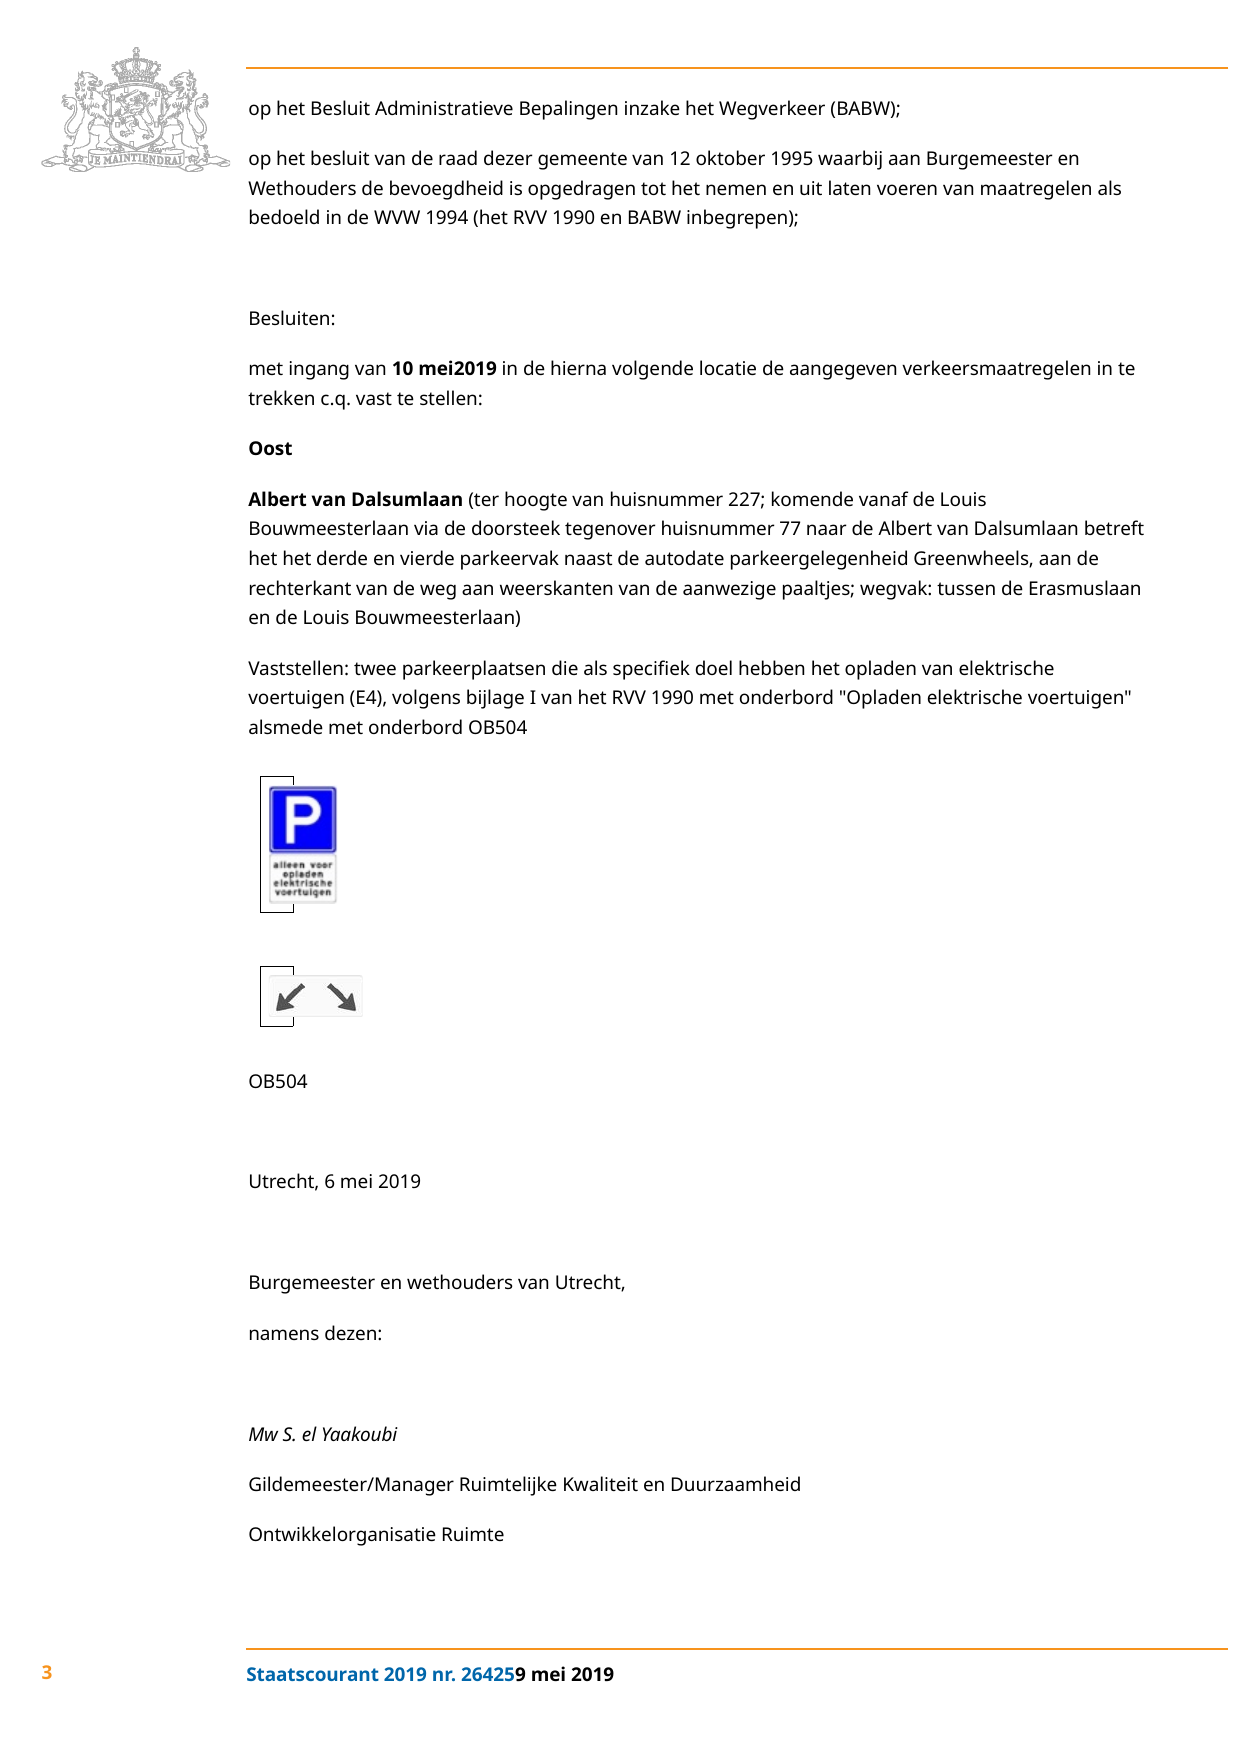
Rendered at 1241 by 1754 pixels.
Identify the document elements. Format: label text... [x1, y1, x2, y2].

picture [268, 975, 363, 1017]
text Besluiten: [248, 305, 1152, 331]
text met ingang van 10 mei2019 in de hierna volgende locatie de aangegeven verkeersmaatregelen in te trekken c.q. vast te stellen: [248, 356, 1152, 411]
text Ontwikkelorganisatie Ruimte [248, 1522, 1152, 1547]
text op het Besluit Administratieve Bepalingen inzake het Wegverkeer (BABW); [248, 95, 1152, 121]
text namens dezen: [248, 1320, 1152, 1346]
text Albert van Dalsumlaan (ter hoogte van huisnummer 227; komende vanaf de Louis Bouwmeesterlaan via de doorsteek tegenover huisnummer 77 naar de Albert van Dalsumlaan betreft het het derde en vierde parkeervak naast de autodate parkeergelegenheid Greenwheels, aan de rechterkant van de weg aan weerskanten van de aanwezige paaltjes; wegvak: tussen de Erasmuslaan en de Louis Bouwmeesterlaan) [248, 486, 1152, 630]
picture [41, 47, 231, 172]
text Burgemeester en wethouders van Utrecht, [248, 1269, 1152, 1295]
text Vaststellen: twee parkeerplaatsen die als specifiek doel hebben het opladen van elektrische voertuigen (E4), volgens bijlage I van het RVV 1990 met onderbord "Opladen elektrische voertuigen" alsmede met onderbord OB504 [248, 655, 1152, 740]
text Utrecht, 6 mei 2019 [248, 1169, 1152, 1194]
text op het besluit van de raad dezer gemeente van 12 oktober 1995 waarbij aan Burgemeester en Wethouders de bevoegdheid is opgedragen tot het nemen en uit laten voeren van maatregelen als bedoeld in de WVW 1994 (het RVV 1990 en BABW inbegrepen); [248, 145, 1152, 230]
picture [268, 785, 338, 904]
text OB504 [248, 1068, 1152, 1093]
text Oost [248, 436, 1152, 461]
text Gildemeester/Manager Ruimtelijke Kwaliteit en Duurzaamheid [248, 1471, 1152, 1497]
text Mw S. el Yaakoubi [248, 1421, 1152, 1446]
